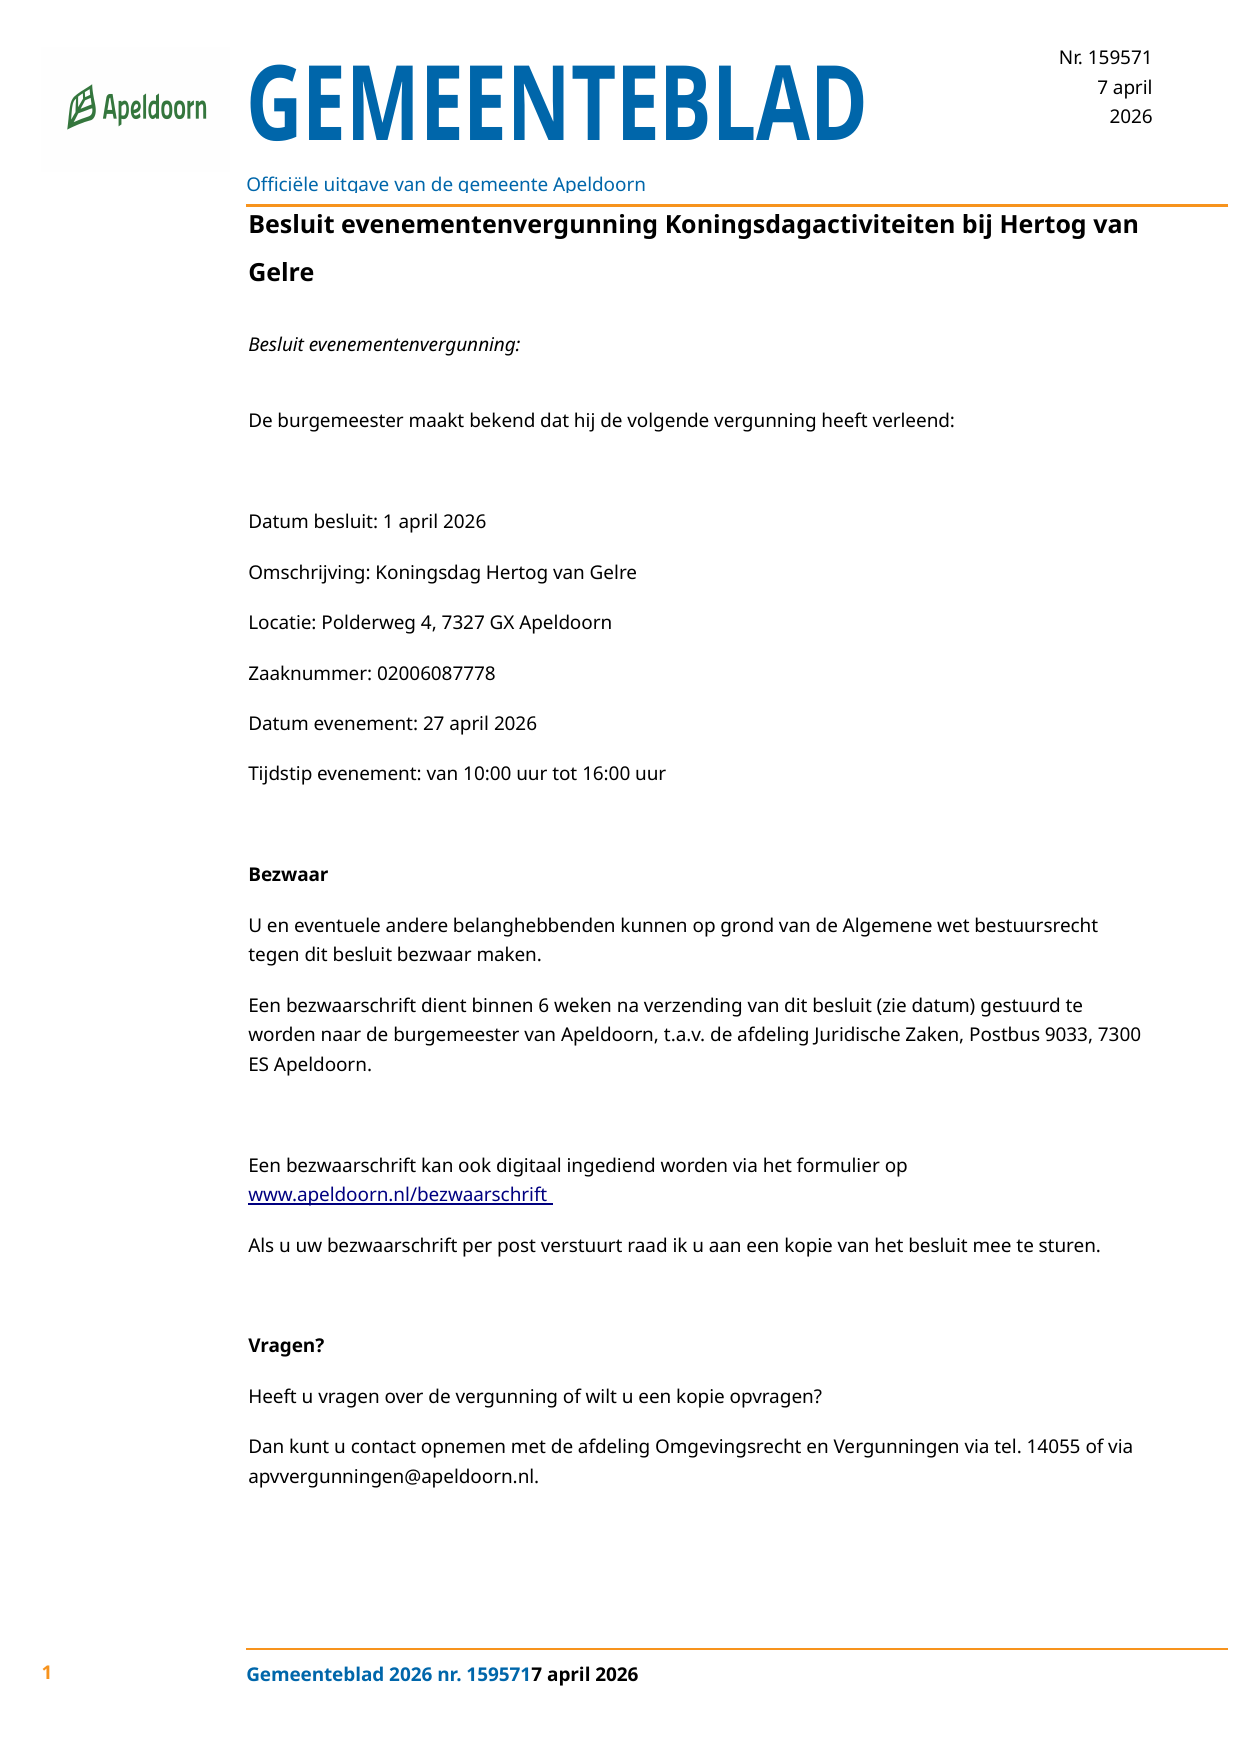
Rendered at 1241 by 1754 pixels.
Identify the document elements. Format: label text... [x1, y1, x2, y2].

text Dan kunt u contact opnemen met de afdeling Omgevingsrecht en Vergunningen via tel. 14055 of via apvvergunningen@apeldoorn.nl. [248, 1433, 1152, 1489]
text Bezwaar [248, 861, 1152, 887]
text Datum evenement: 27 april 2026 [248, 710, 1152, 736]
text Een bezwaarschrift kan ook digitaal ingediend worden via het formulier op www.apeldoorn.nl/bezwaarschrift [248, 1152, 1152, 1207]
text U en eventuele andere belanghebbenden kunnen op grond van de Algemene wet bestuursrecht tegen dit besluit bezwaar maken. [248, 912, 1152, 967]
text Tijdstip evenement: van 10:00 uur tot 16:00 uur [248, 761, 1152, 786]
text Heeft u vragen over de vergunning of wilt u een kopie opvragen? [248, 1383, 1152, 1409]
text Een bezwaarschrift dient binnen 6 weken na verzending van dit besluit (zie datum) gestuurd te worden naar de burgemeester van Apeldoorn, t.a.v. de afdeling Juridische Zaken, Postbus 9033, 7300 ES Apeldoorn. [248, 992, 1152, 1077]
text Omschrijving: Koningsdag Hertog van Gelre [248, 559, 1152, 584]
text Zaaknummer: 02006087778 [248, 660, 1152, 685]
text Vragen? [248, 1333, 1152, 1358]
text Als u uw bezwaarschrift per post verstuurt raad ik u aan een kopie van het besluit mee te sturen. [248, 1232, 1152, 1257]
text Datum besluit: 1 april 2026 [248, 508, 1152, 534]
picture [41, 47, 231, 172]
text Besluit evenementenvergunning Koningsdagactiviteiten bij Hertog van Gelre [248, 207, 1152, 288]
text De burgemeester maakt bekend dat hij de volgende vergunning heeft verleend: [248, 408, 1152, 433]
text Locatie: Polderweg 4, 7327 GX Apeldoorn [248, 609, 1152, 635]
text Besluit evenementenvergunning: [248, 331, 1152, 357]
